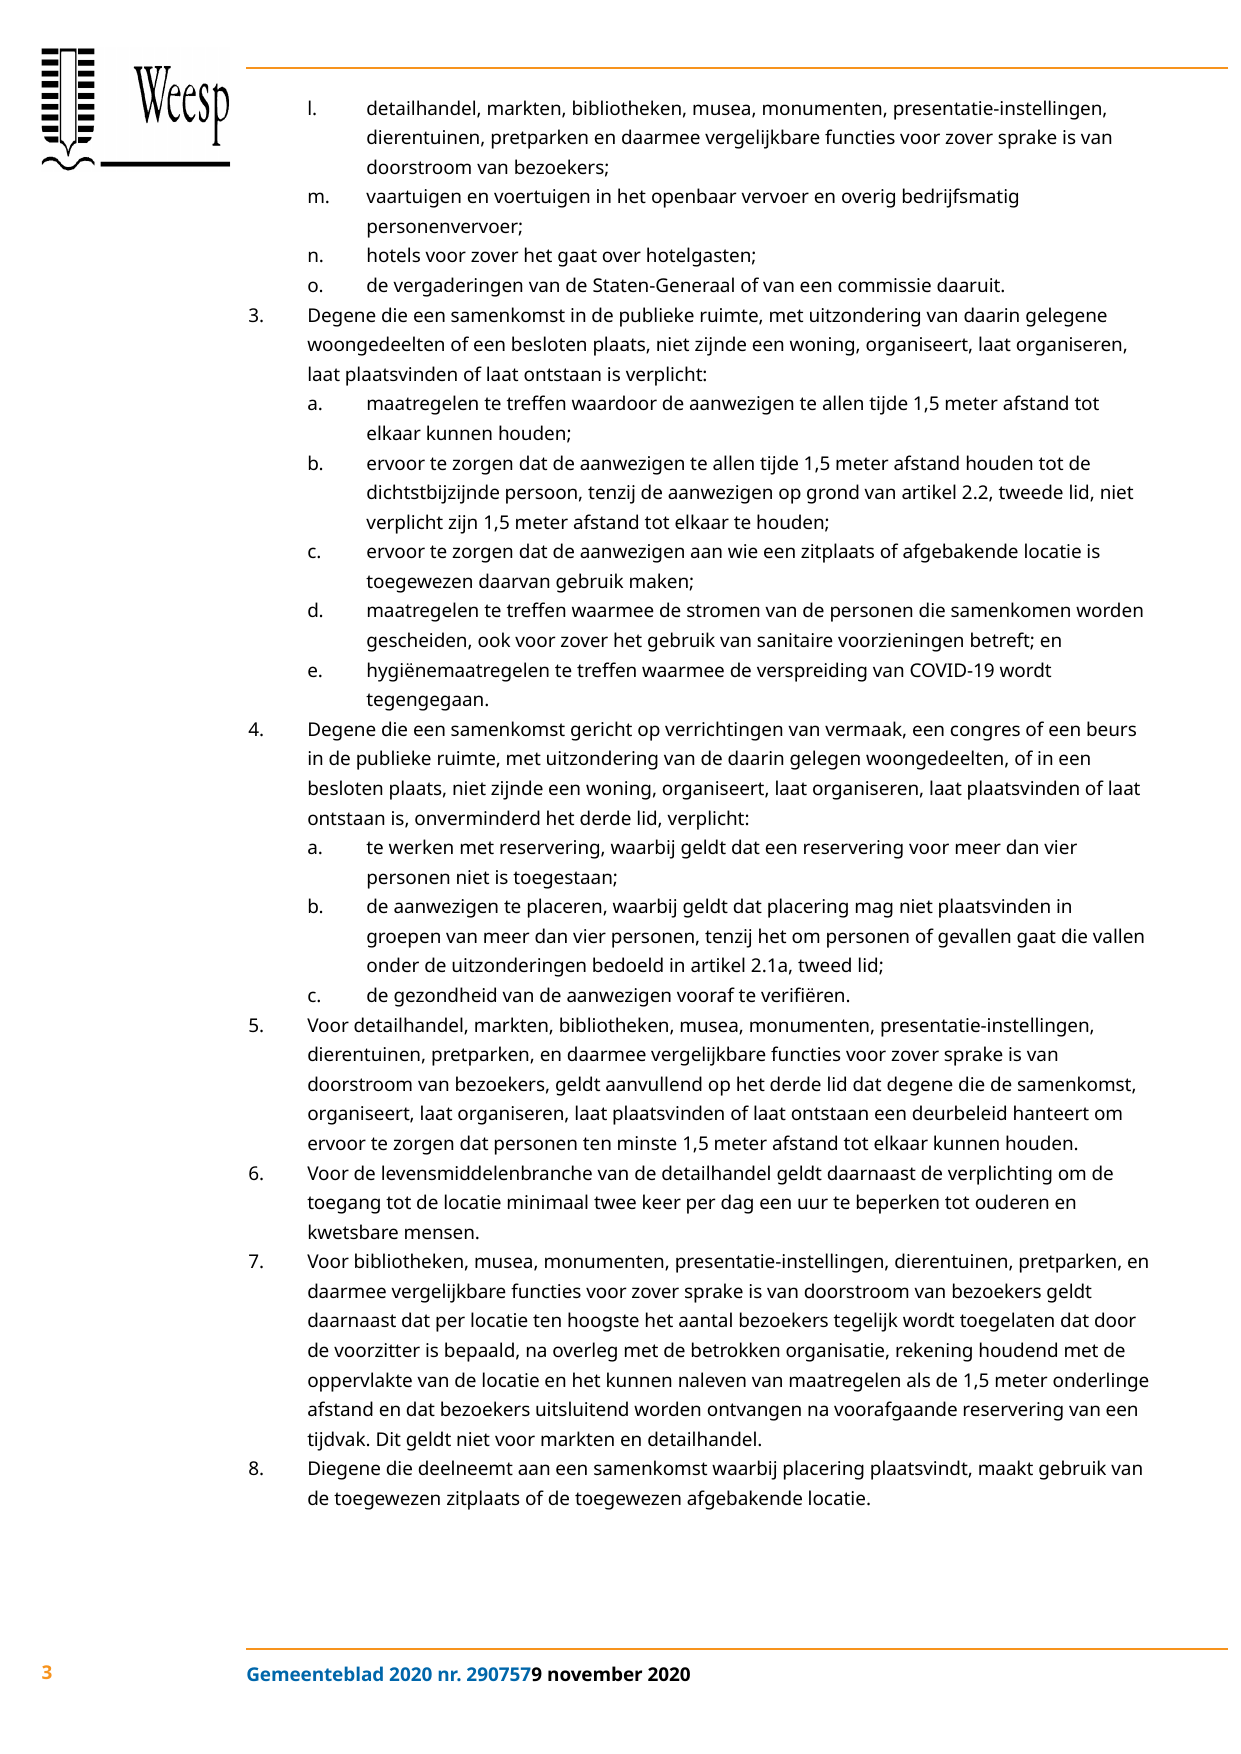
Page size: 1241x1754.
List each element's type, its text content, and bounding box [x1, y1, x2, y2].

list ervoor te zorgen dat de aanwezigen te allen tijde 1,5 meter afstand houden tot de dichtstbijzijnde persoon, tenzij de aanwezigen op grond van artikel 2.2, tweede lid, niet verplicht zijn 1,5 meter afstand tot elkaar te houden; [307, 450, 1152, 535]
list Voor de levensmiddelenbranche van de detailhandel geldt daarnaast de verplichting om de toegang tot de locatie minimaal twee keer per dag een uur te beperken tot ouderen en kwetsbare mensen. [248, 1160, 1152, 1245]
list Diegene die deelneemt aan een samenkomst waarbij placering plaatsvindt, maakt gebruik van de toegewezen zitplaats of de toegewezen afgebakende locatie. [248, 1456, 1152, 1511]
list ervoor te zorgen dat de aanwezigen aan wie een zitplaats of afgebakende locatie is toegewezen daarvan gebruik maken; [307, 538, 1152, 594]
list detailhandel, markten, bibliotheken, musea, monumenten, presentatie-instellingen, dierentuinen, pretparken en daarmee vergelijkbare functies voor zover sprake is van doorstroom van bezoekers; [307, 95, 1152, 180]
list te werken met reservering, waarbij geldt dat een reservering voor meer dan vier personen niet is toegestaan; [307, 834, 1152, 890]
list Voor detailhandel, markten, bibliotheken, musea, monumenten, presentatie-instellingen, dierentuinen, pretparken, en daarmee vergelijkbare functies voor zover sprake is van doorstroom van bezoekers, geldt aanvullend op het derde lid dat degene die de samenkomst, organiseert, laat organiseren, laat plaatsvinden of laat ontstaan een deurbeleid hanteert om ervoor te zorgen dat personen ten minste 1,5 meter afstand tot elkaar kunnen houden. [248, 1012, 1152, 1156]
list hygiënemaatregelen te treffen waarmee de verspreiding van COVID-19 wordt tegengegaan. [307, 657, 1152, 712]
list de vergaderingen van de Staten-Generaal of van een commissie daaruit. [307, 272, 1152, 298]
list maatregelen te treffen waarmee de stromen van de personen die samenkomen worden gescheiden, ook voor zover het gebruik van sanitaire voorzieningen betreft; en [307, 598, 1152, 653]
list de gezondheid van de aanwezigen vooraf te verifiëren. [307, 982, 1152, 1008]
list Degene die een samenkomst gericht op verrichtingen van vermaak, een congres of een beurs in de publieke ruimte, met uitzondering van de daarin gelegen woongedeelten, of in een besloten plaats, niet zijnde een woning, organiseert, laat organiseren, laat plaatsvinden of laat ontstaan is, onverminderd het derde lid, verplicht: [248, 716, 1152, 831]
list hotels voor zover het gaat over hotelgasten; [307, 243, 1152, 268]
list maatregelen te treffen waardoor de aanwezigen te allen tijde 1,5 meter afstand tot elkaar kunnen houden; [307, 391, 1152, 446]
list de aanwezigen te placeren, waarbij geldt dat placering mag niet plaatsvinden in groepen van meer dan vier personen, tenzij het om personen of gevallen gaat die vallen onder de uitzonderingen bedoeld in artikel 2.1a, tweed lid; [307, 893, 1152, 978]
picture [41, 47, 231, 172]
list Degene die een samenkomst in de publieke ruimte, met uitzondering van daarin gelegene woongedeelten of een besloten plaats, niet zijnde een woning, organiseert, laat organiseren, laat plaatsvinden of laat ontstaan is verplicht: [248, 302, 1152, 387]
list vaartuigen en voertuigen in het openbaar vervoer en overig bedrijfsmatig personenvervoer; [307, 183, 1152, 239]
list Voor bibliotheken, musea, monumenten, presentatie-instellingen, dierentuinen, pretparken, en daarmee vergelijkbare functies voor zover sprake is van doorstroom van bezoekers geldt daarnaast dat per locatie ten hoogste het aantal bezoekers tegelijk wordt toegelaten dat door de voorzitter is bepaald, na overleg met de betrokken organisatie, rekening houdend met de oppervlakte van de locatie en het kunnen naleven van maatregelen als de 1,5 meter onderlinge afstand en dat bezoekers uitsluitend worden ontvangen na voorafgaande reservering van een tijdvak. Dit geldt niet voor markten en detailhandel. [248, 1248, 1152, 1452]
